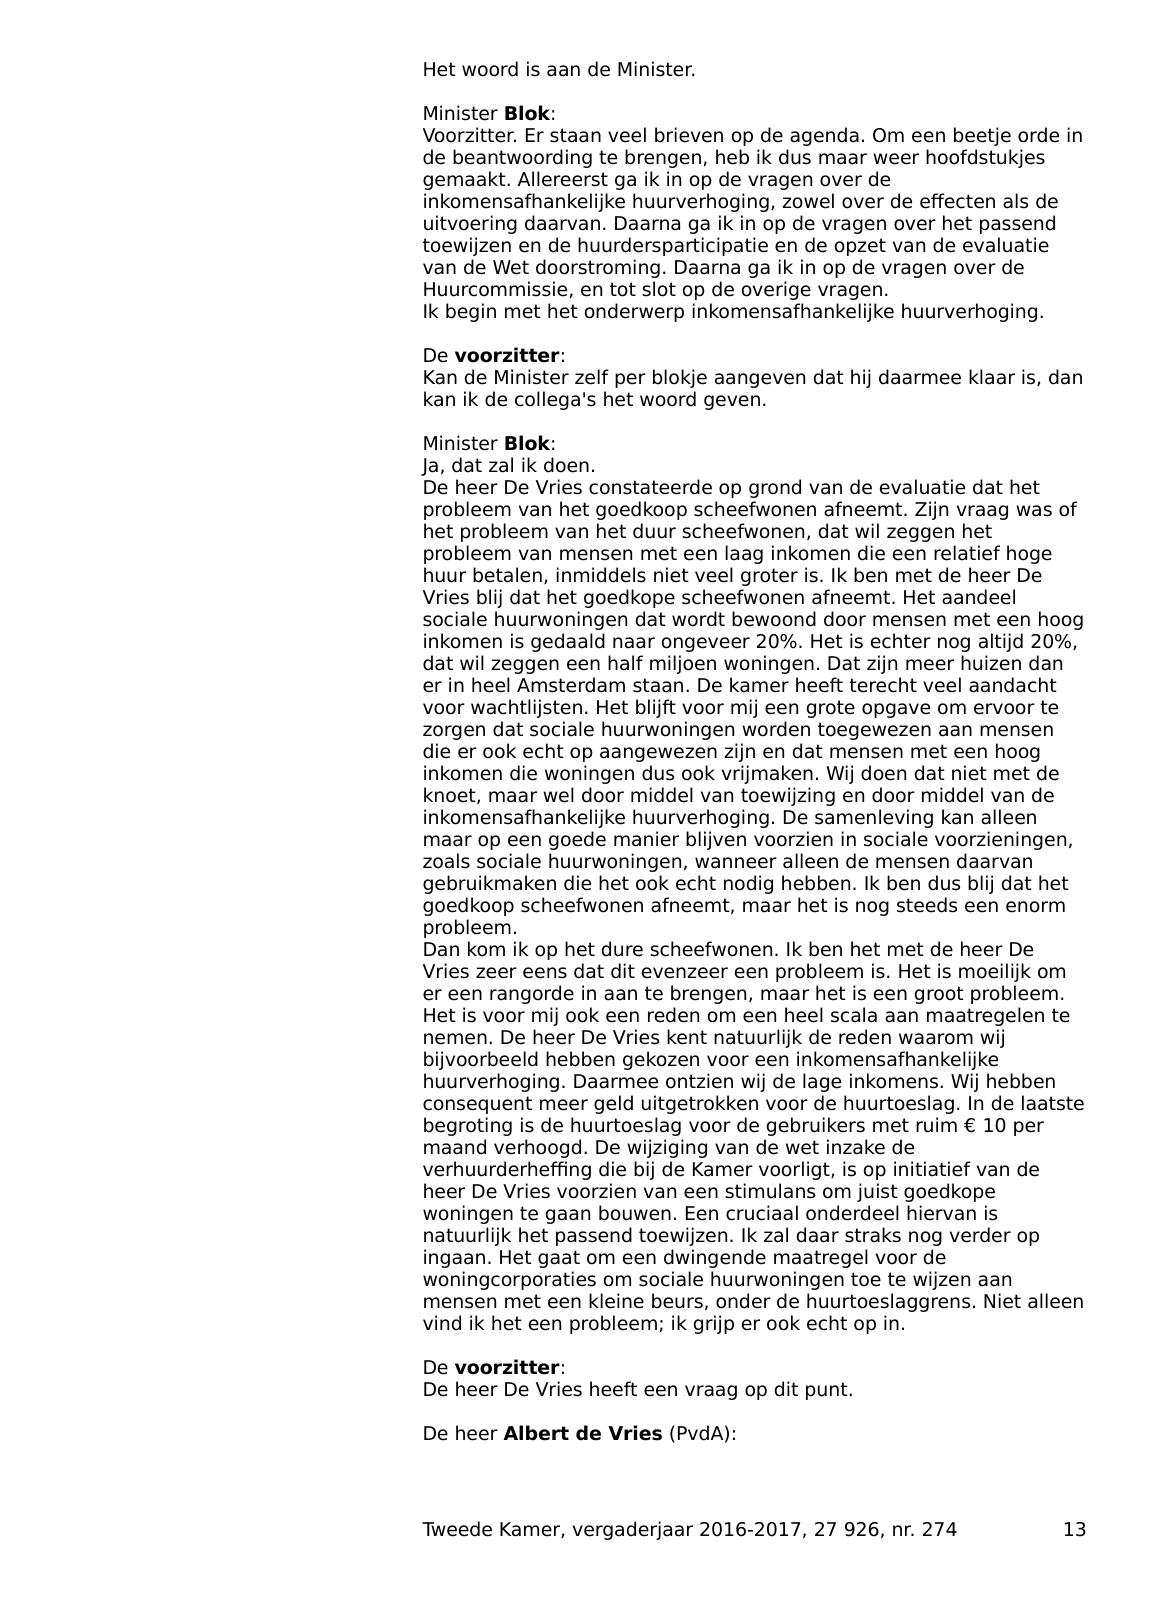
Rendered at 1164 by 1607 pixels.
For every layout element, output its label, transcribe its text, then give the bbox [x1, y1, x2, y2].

text De heer Albert de Vries (PvdA): [422, 1423, 1087, 1445]
text Minister Blok: [422, 433, 1087, 455]
text Ik begin met het onderwerp inkomensafhankelijke huurverhoging. [422, 301, 1087, 323]
text Minister Blok: [422, 103, 1087, 125]
text De heer De Vries constateerde op grond van de evaluatie dat het probleem van het goedkoop scheefwonen afneemt. Zijn vraag was of het probleem van het duur scheefwonen, dat wil zeggen het probleem van mensen met een laag inkomen die een relatief hoge huur betalen, inmiddels niet veel groter is. Ik ben met de heer De Vries blij dat het goedkope scheefwonen afneemt. Het aandeel sociale huurwoningen dat wordt bewoond door mensen met een hoog inkomen is gedaald naar ongeveer 20%. Het is echter nog altijd 20%, dat wil zeggen een half miljoen woningen. Dat zijn meer huizen dan er in heel Amsterdam staan. De kamer heeft terecht veel aandacht voor wachtlijsten. Het blijft voor mij een grote opgave om ervoor te zorgen dat sociale huurwoningen worden toegewezen aan mensen die er ook echt op aangewezen zijn en dat mensen met een hoog inkomen die woningen dus ook vrijmaken. Wij doen dat niet met de knoet, maar wel door middel van toewijzing en door middel van de inkomensafhankelijke huurverhoging. De samenleving kan alleen maar op een goede manier blijven voorzien in sociale voorzieningen, zoals sociale huurwoningen, wanneer alleen de mensen daarvan gebruikmaken die het ook echt nodig hebben. Ik ben dus blij dat het goedkoop scheefwonen afneemt, maar het is nog steeds een enorm probleem. [422, 477, 1087, 939]
text De heer De Vries heeft een vraag op dit punt. [422, 1379, 1087, 1401]
text Kan de Minister zelf per blokje aangeven dat hij daarmee klaar is, dan kan ik de collega's het woord geven. [422, 367, 1087, 411]
text Ja, dat zal ik doen. [422, 455, 1087, 477]
text De voorzitter: [422, 1357, 1087, 1379]
text Dan kom ik op het dure scheefwonen. Ik ben het met de heer De Vries zeer eens dat dit evenzeer een probleem is. Het is moeilijk om er een rangorde in aan te brengen, maar het is een groot probleem. Het is voor mij ook een reden om een heel scala aan maatregelen te nemen. De heer De Vries kent natuurlijk de reden waarom wij bijvoorbeeld hebben gekozen voor een inkomensafhankelijke huurverhoging. Daarmee ontzien wij de lage inkomens. Wij hebben consequent meer geld uitgetrokken voor de huurtoeslag. In de laatste begroting is de huurtoeslag voor de gebruikers met ruim € 10 per maand verhoogd. De wijziging van de wet inzake de verhuurderheffing die bij de Kamer voorligt, is op initiatief van de heer De Vries voorzien van een stimulans om juist goedkope woningen te gaan bouwen. Een cruciaal onderdeel hiervan is natuurlijk het passend toewijzen. Ik zal daar straks nog verder op ingaan. Het gaat om een dwingende maatregel voor de woningcorporaties om sociale huurwoningen toe te wijzen aan mensen met een kleine beurs, onder de huurtoeslaggrens. Niet alleen vind ik het een probleem; ik grijp er ook echt op in. [422, 939, 1087, 1334]
text Het woord is aan de Minister. [422, 59, 1087, 81]
text De voorzitter: [422, 345, 1087, 367]
text Voorzitter. Er staan veel brieven op de agenda. Om een beetje orde in de beantwoording te brengen, heb ik dus maar weer hoofdstukjes gemaakt. Allereerst ga ik in op de vragen over de inkomensafhankelijke huurverhoging, zowel over de effecten als de uitvoering daarvan. Daarna ga ik in op de vragen over het passend toewijzen en de huurdersparticipatie en de opzet van de evaluatie van de Wet doorstroming. Daarna ga ik in op de vragen over de Huurcommissie, en tot slot op de overige vragen. [422, 125, 1087, 301]
